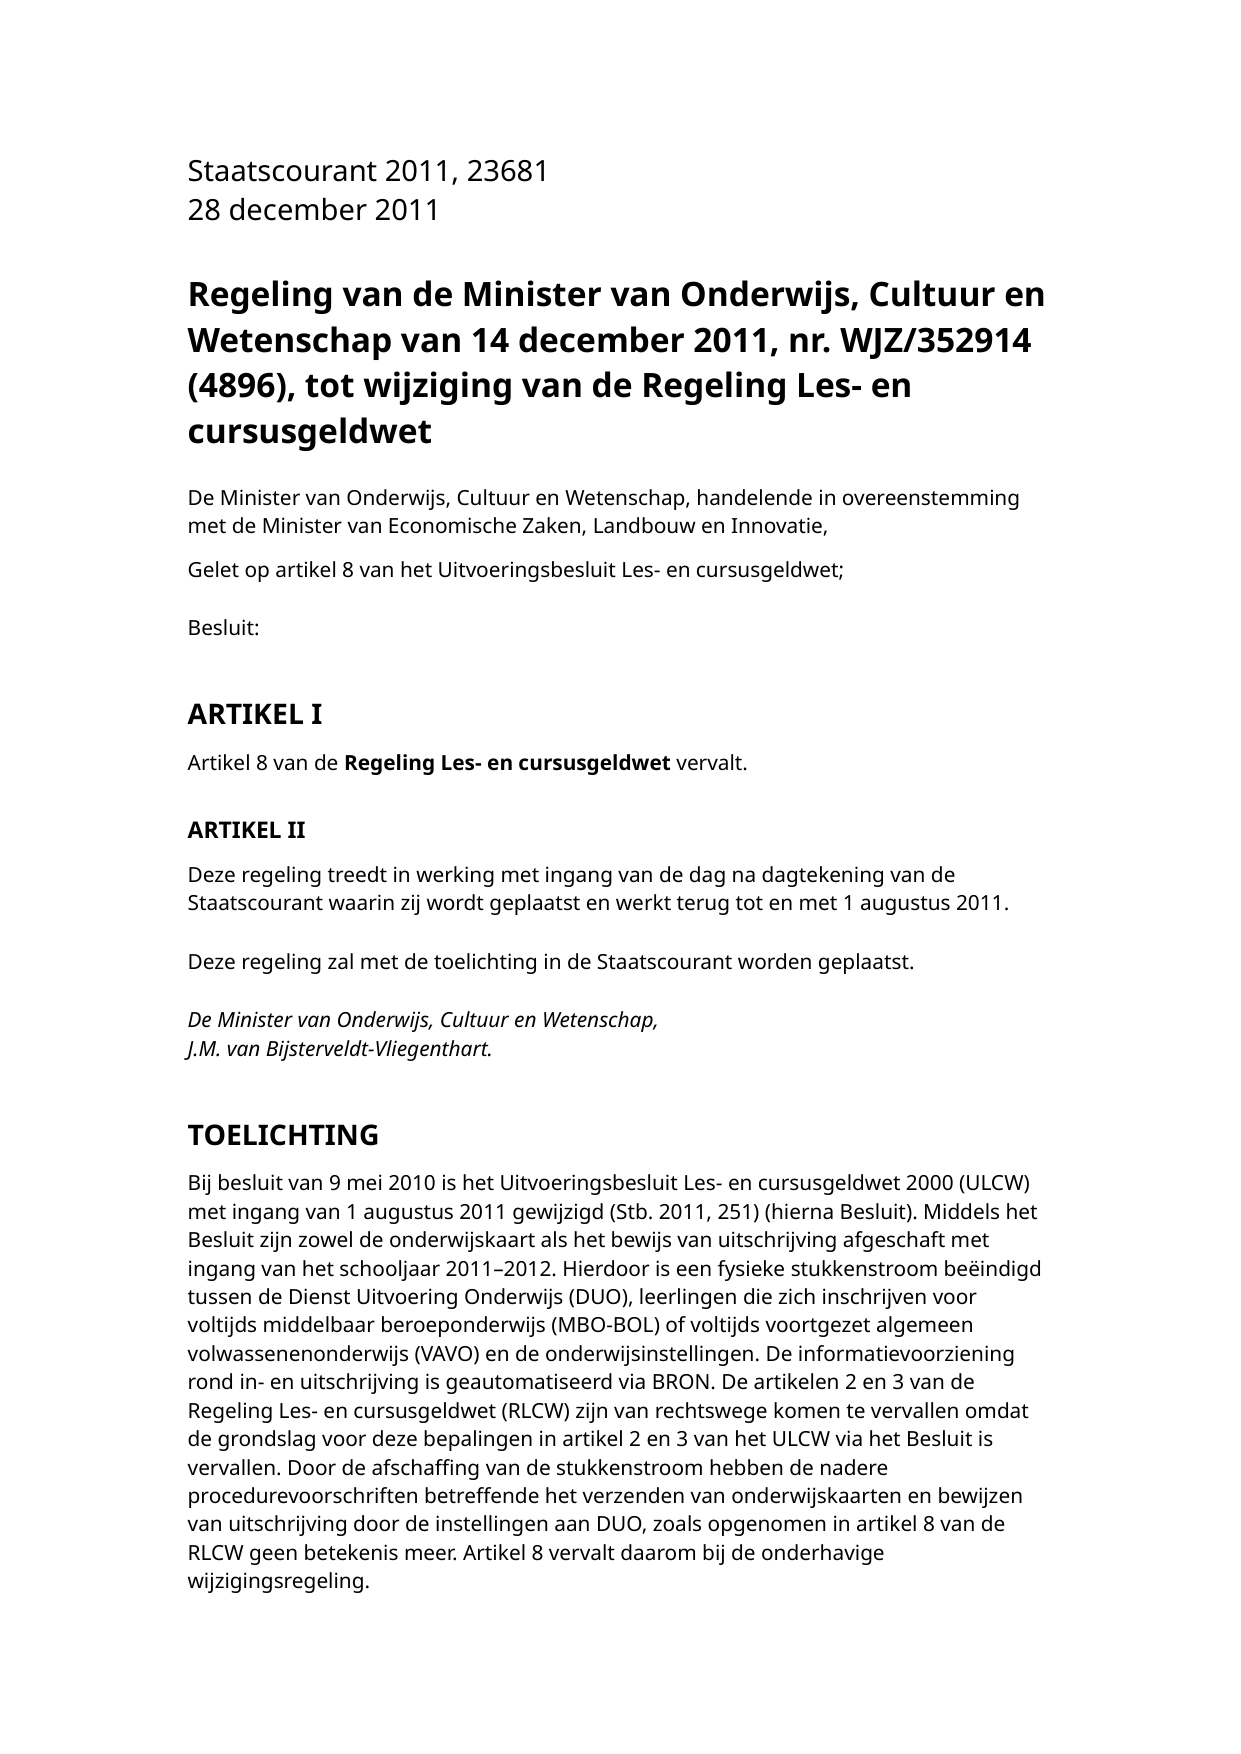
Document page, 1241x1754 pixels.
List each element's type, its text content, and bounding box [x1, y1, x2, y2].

text De Minister van Onderwijs, Cultuur en Wetenschap, [187, 1005, 1053, 1034]
text De Minister van Onderwijs, Cultuur en Wetenschap, handelende in overeenstemming met de Minister van Economische Zaken, Landbouw en Innovatie, [187, 483, 1053, 540]
text J.M. van Bijsterveldt-Vliegenthart. [187, 1034, 1053, 1062]
text Gelet op artikel 8 van het Uitvoeringsbesluit Les- en cursusgeldwet; [187, 555, 1053, 583]
text Artikel 8 van de Regeling Les- en cursusgeldwet vervalt. [187, 748, 1053, 776]
text Deze regeling zal met de toelichting in de Staatscourant worden geplaatst. [187, 947, 1053, 975]
subtitle TOELICHTING [187, 1115, 1053, 1153]
text Deze regeling treedt in werking met ingang van de dag na dagtekening van de Staatscourant waarin zij wordt geplaatst en werkt terug tot en met 1 augustus 2011. [187, 860, 1053, 917]
text Besluit: [187, 613, 1053, 642]
text Bij besluit van 9 mei 2010 is het Uitvoeringsbesluit Les- en cursusgeldwet 2000 (ULCW) met ingang van 1 augustus 2011 gewijzigd (Stb. 2011, 251) (hierna Besluit). Middels het Besluit zijn zowel de onderwijskaart als het bewijs van uitschrijving afgeschaft met ingang van het schooljaar 2011–2012. Hierdoor is een fysieke stukkenstroom beëindigd tussen de Dienst Uitvoering Onderwijs (DUO), leerlingen die zich inschrijven voor voltijds middelbaar beroeponderwijs (MBO-BOL) of voltijds voortgezet algemeen volwassenenonderwijs (VAVO) en de onderwijsinstellingen. De informatievoorziening rond in- en uitschrijving is geautomatiseerd via BRON. De artikelen 2 en 3 van de Regeling Les- en cursusgeldwet (RLCW) zijn van rechtswege komen te vervallen omdat de grondslag voor deze bepalingen in artikel 2 en 3 van het ULCW via het Besluit is vervallen. Door de afschaffing van de stukkenstroom hebben de nadere procedurevoorschriften betreffende het verzenden van onderwijskaarten en bewijzen van uitschrijving door de instellingen aan DUO, zoals opgenomen in artikel 8 van de RLCW geen betekenis meer. Artikel 8 vervalt daarom bij de onderhavige wijzigingsregeling. [187, 1168, 1053, 1595]
text 28 december 2011 [187, 190, 1053, 229]
text Staatscourant 2011, 23681 [187, 150, 1053, 190]
subtitle ARTIKEL I [187, 694, 1053, 733]
subtitle ARTIKEL II [187, 814, 1053, 845]
subtitle Regeling van de Minister van Onderwijs, Cultuur en Wetenschap van 14 december 2011, nr. WJZ/352914 (4896), tot wijziging van de Regeling Les- en cursusgeldwet [187, 271, 1053, 453]
